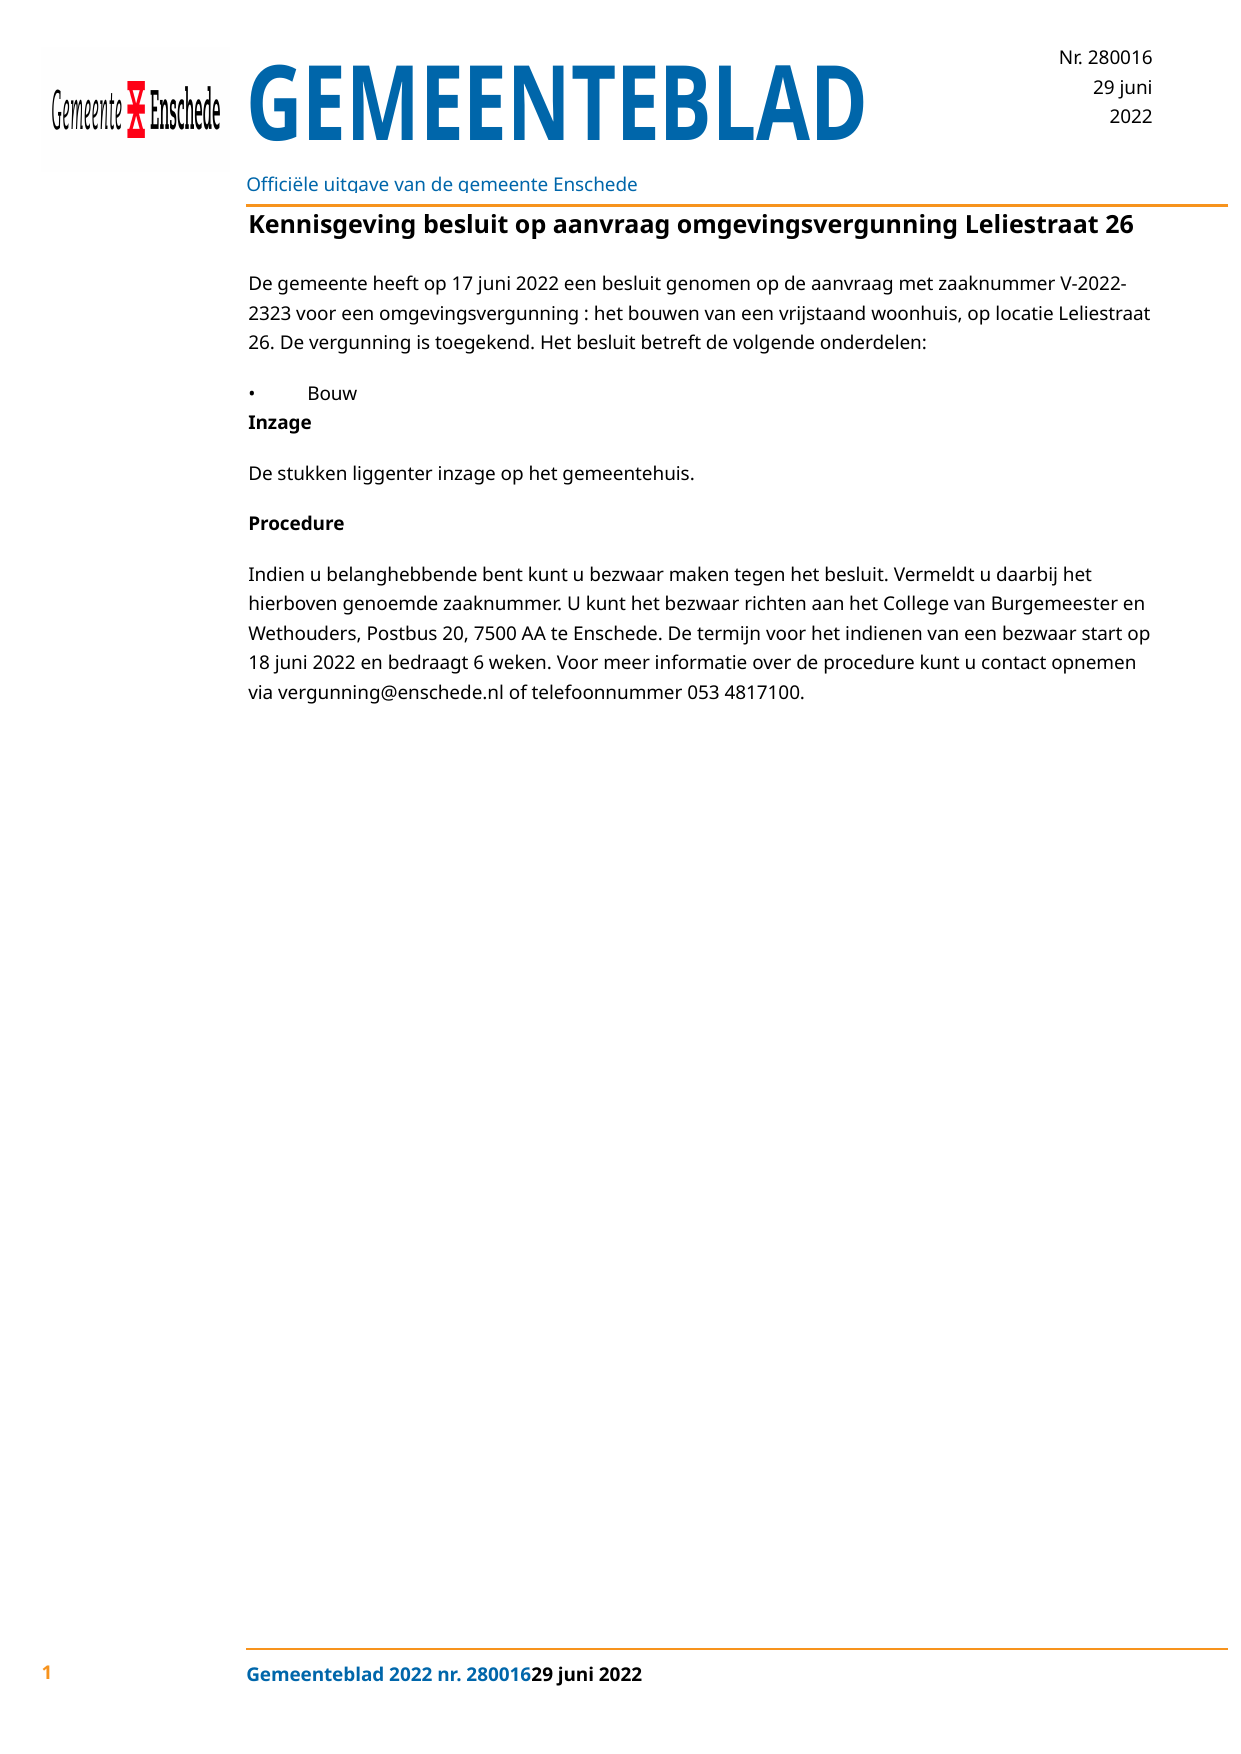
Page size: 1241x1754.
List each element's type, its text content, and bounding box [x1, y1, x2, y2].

picture [41, 47, 231, 172]
text Indien u belanghebbende bent kunt u bezwaar maken tegen het besluit. Vermeldt u daarbij het hierboven genoemde zaaknummer. U kunt het bezwaar richten aan het College van Burgemees­ter en Wethouders, Postbus 20, 7500 AA te Enschede. De termijn voor het indienen van een bezwaar start op 18 juni 2022 en bedraagt 6 weken. Voor meer informatie over de procedure kunt u contact opnemen via vergunning@enschede.nl of telefoonnummer 053 4817100. [248, 561, 1152, 705]
text Procedure [248, 510, 1152, 536]
text Kennisgeving besluit op aanvraag omgevingsvergunning Leliestraat 26 [248, 207, 1152, 241]
text De stukken liggenter inzage op het gemeentehuis. [248, 460, 1152, 486]
text Inzage [248, 409, 1152, 435]
list Bouw [248, 380, 1152, 406]
text De gemeente heeft op 17 juni 2022 een besluit genomen op de aanvraag met zaaknummer V-2022-2323 voor een omgevingsvergunning : het bouwen van een vrijstaand woonhuis, op locatie Leliestraat 26. De vergunning is toegekend. Het besluit betreft de volgende onderdelen: [248, 270, 1152, 355]
